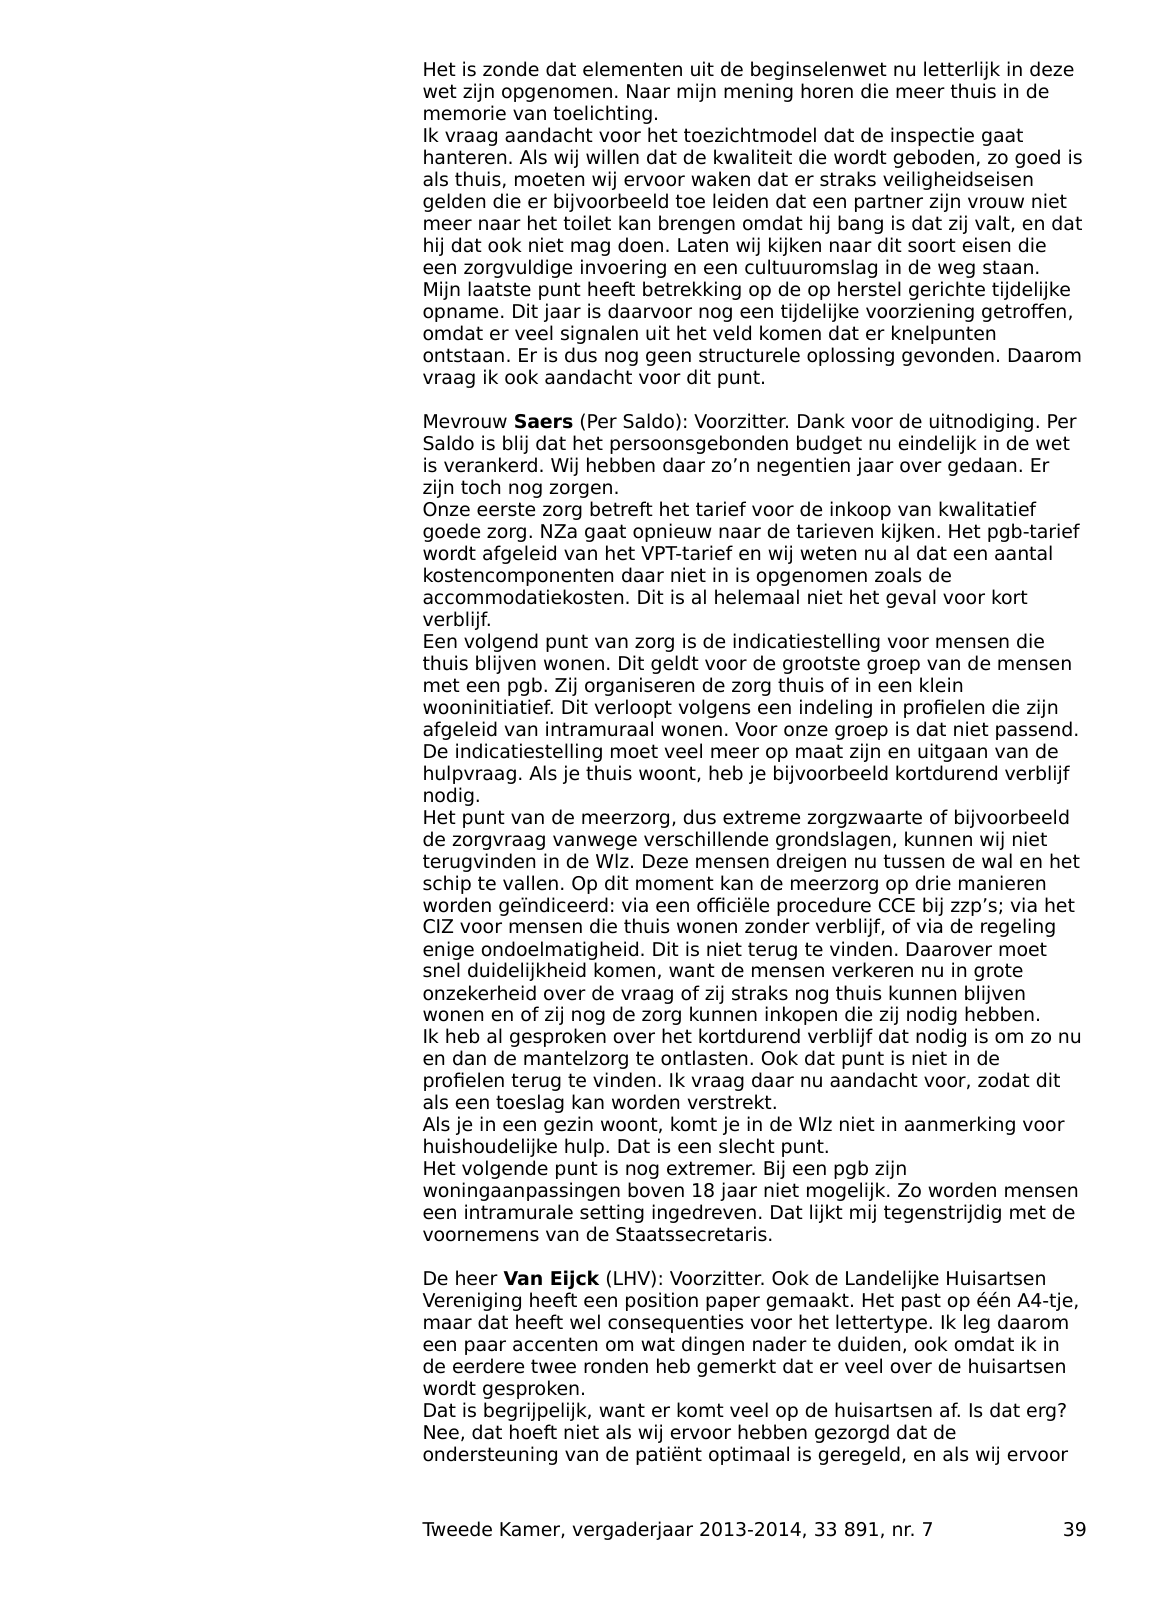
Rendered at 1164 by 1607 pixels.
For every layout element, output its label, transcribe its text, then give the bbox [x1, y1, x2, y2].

text Een volgend punt van zorg is de indicatiestelling voor mensen die thuis blijven wonen. Dit geldt voor de grootste groep van de mensen met een pgb. Zij organiseren de zorg thuis of in een klein wooninitiatief. Dit verloopt volgens een indeling in profielen die zijn afgeleid van intramuraal wonen. Voor onze groep is dat niet passend. De indicatiestelling moet veel meer op maat zijn en uitgaan van de hulpvraag. Als je thuis woont, heb je bijvoorbeeld kortdurend verblijf nodig. [422, 631, 1087, 807]
text Ik heb al gesproken over het kortdurend verblijf dat nodig is om zo nu en dan de mantelzorg te ontlasten. Ook dat punt is niet in de profielen terug te vinden. Ik vraag daar nu aandacht voor, zodat dit als een toeslag kan worden verstrekt. [422, 1026, 1087, 1114]
text Het is zonde dat elementen uit de beginselenwet nu letterlijk in deze wet zijn opgenomen. Naar mijn mening horen die meer thuis in de memorie van toelichting. [422, 59, 1087, 125]
text Het volgende punt is nog extremer. Bij een pgb zijn woningaanpassingen boven 18 jaar niet mogelijk. Zo worden mensen een intramurale setting ingedreven. Dat lijkt mij tegenstrijdig met de voornemens van de Staatssecretaris. [422, 1158, 1087, 1246]
text De heer Van Eijck (LHV): Voorzitter. Ook de Landelijke Huisartsen Vereniging heeft een position paper gemaakt. Het past op één A4-tje, maar dat heeft wel consequenties voor het lettertype. Ik leg daarom een paar accenten om wat dingen nader te duiden, ook omdat ik in de eerdere twee ronden heb gemerkt dat er veel over de huisartsen wordt gesproken. [422, 1268, 1087, 1400]
text Het punt van de meerzorg, dus extreme zorgzwaarte of bijvoorbeeld de zorgvraag vanwege verschillende grondslagen, kunnen wij niet terugvinden in de Wlz. Deze mensen dreigen nu tussen de wal en het schip te vallen. Op dit moment kan de meerzorg op drie manieren worden geïndiceerd: via een officiële procedure CCE bij zzp’s; via het CIZ voor mensen die thuis wonen zonder verblijf, of via de regeling enige ondoelmatigheid. Dit is niet terug te vinden. Daarover moet snel duidelijkheid komen, want de mensen verkeren nu in grote onzekerheid over de vraag of zij straks nog thuis kunnen blijven wonen en of zij nog de zorg kunnen inkopen die zij nodig hebben. [422, 807, 1087, 1026]
text Onze eerste zorg betreft het tarief voor de inkoop van kwalitatief goede zorg. NZa gaat opnieuw naar de tarieven kijken. Het pgb-tarief wordt afgeleid van het VPT-tarief en wij weten nu al dat een aantal kostencomponenten daar niet in is opgenomen zoals de accommodatiekosten. Dit is al helemaal niet het geval voor kort verblijf. [422, 499, 1087, 631]
text Mevrouw Saers (Per Saldo): Voorzitter. Dank voor de uitnodiging. Per Saldo is blij dat het persoonsgebonden budget nu eindelijk in de wet is verankerd. Wij hebben daar zo’n negentien jaar over gedaan. Er zijn toch nog zorgen. [422, 411, 1087, 499]
text Als je in een gezin woont, komt je in de Wlz niet in aanmerking voor huishoudelijke hulp. Dat is een slecht punt. [422, 1114, 1087, 1158]
text Dat is begrijpelijk, want er komt veel op de huisartsen af. Is dat erg? Nee, dat hoeft niet als wij ervoor hebben gezorgd dat de ondersteuning van de patiënt optimaal is geregeld, en als wij ervoor [422, 1400, 1087, 1466]
text Ik vraag aandacht voor het toezichtmodel dat de inspectie gaat hanteren. Als wij willen dat de kwaliteit die wordt geboden, zo goed is als thuis, moeten wij ervoor waken dat er straks veiligheidseisen gelden die er bijvoorbeeld toe leiden dat een partner zijn vrouw niet meer naar het toilet kan brengen omdat hij bang is dat zij valt, en dat hij dat ook niet mag doen. Laten wij kijken naar dit soort eisen die een zorgvuldige invoering en een cultuuromslag in de weg staan. [422, 125, 1087, 279]
text Mijn laatste punt heeft betrekking op de op herstel gerichte tijdelijke opname. Dit jaar is daarvoor nog een tijdelijke voorziening getroffen, omdat er veel signalen uit het veld komen dat er knelpunten ontstaan. Er is dus nog geen structurele oplossing gevonden. Daarom vraag ik ook aandacht voor dit punt. [422, 279, 1087, 389]
